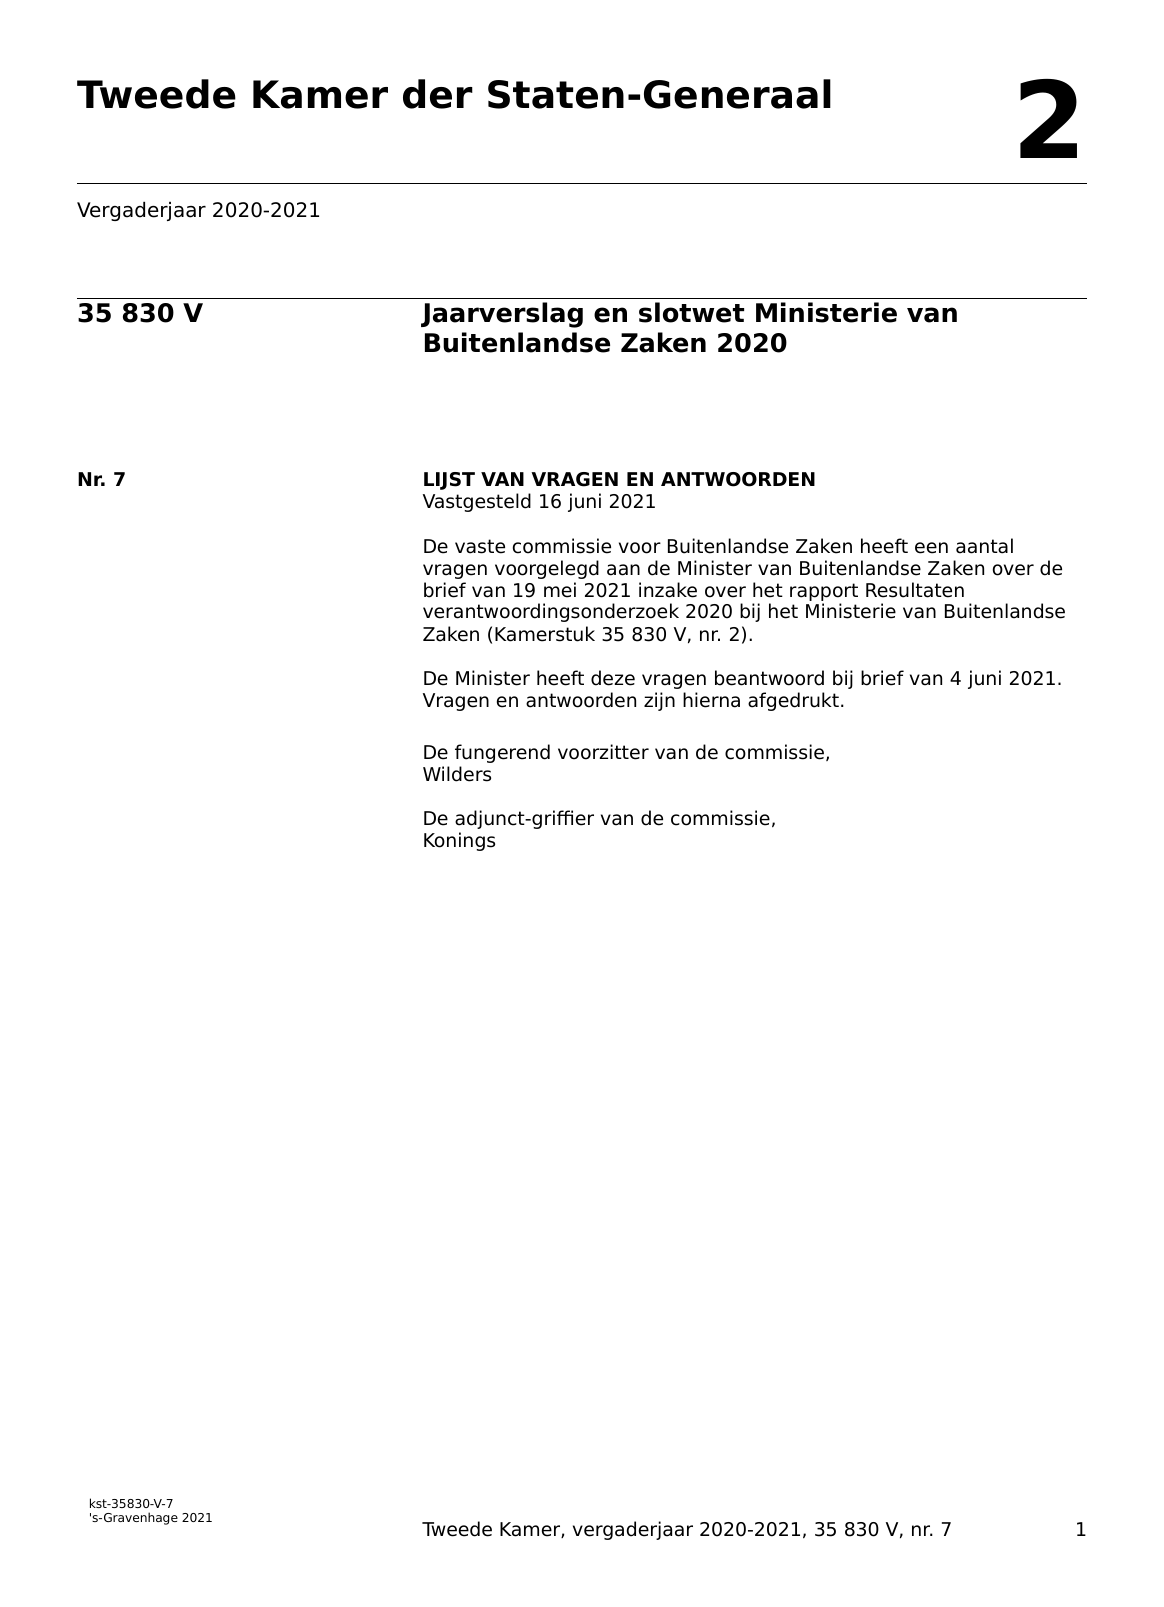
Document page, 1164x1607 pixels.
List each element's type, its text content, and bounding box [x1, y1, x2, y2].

table_header 2 [886, 59, 1087, 183]
table_cell Vergaderjaar 2020-2021 [77, 184, 1087, 298]
text Vastgesteld 16 juni 2021 [422, 491, 1087, 513]
table_header Tweede Kamer der Staten-Generaal [77, 59, 886, 183]
text De vaste commissie voor Buitenlandse Zaken heeft een aantal vragen voorgelegd aan de Minister van Buitenlandse Zaken over de brief van 19 mei 2021 inzake over het rapport Resultaten verantwoordingsonderzoek 2020 bij het Ministerie van Buitenlandse Zaken (Kamerstuk 35 830 V, nr. 2). [422, 536, 1087, 645]
subtitle 35 830 V Jaarverslag en slotwet Ministerie van Buitenlandse Zaken 2020 [77, 299, 1087, 358]
text De adjunct-griffier van de commissie, Konings [422, 808, 1087, 852]
text De Minister heeft deze vragen beantwoord bij brief van 4 juni 2021. Vragen en antwoorden zijn hierna afgedrukt. [422, 668, 1087, 712]
text kst-35830-V-7 [88, 1497, 323, 1511]
text De fungerend voorzitter van de commissie, Wilders [422, 742, 1087, 786]
subtitle Nr. 7 LIJST VAN VRAGEN EN ANTWOORDEN [77, 469, 1087, 491]
text 's-Gravenhage 2021 [88, 1511, 323, 1525]
